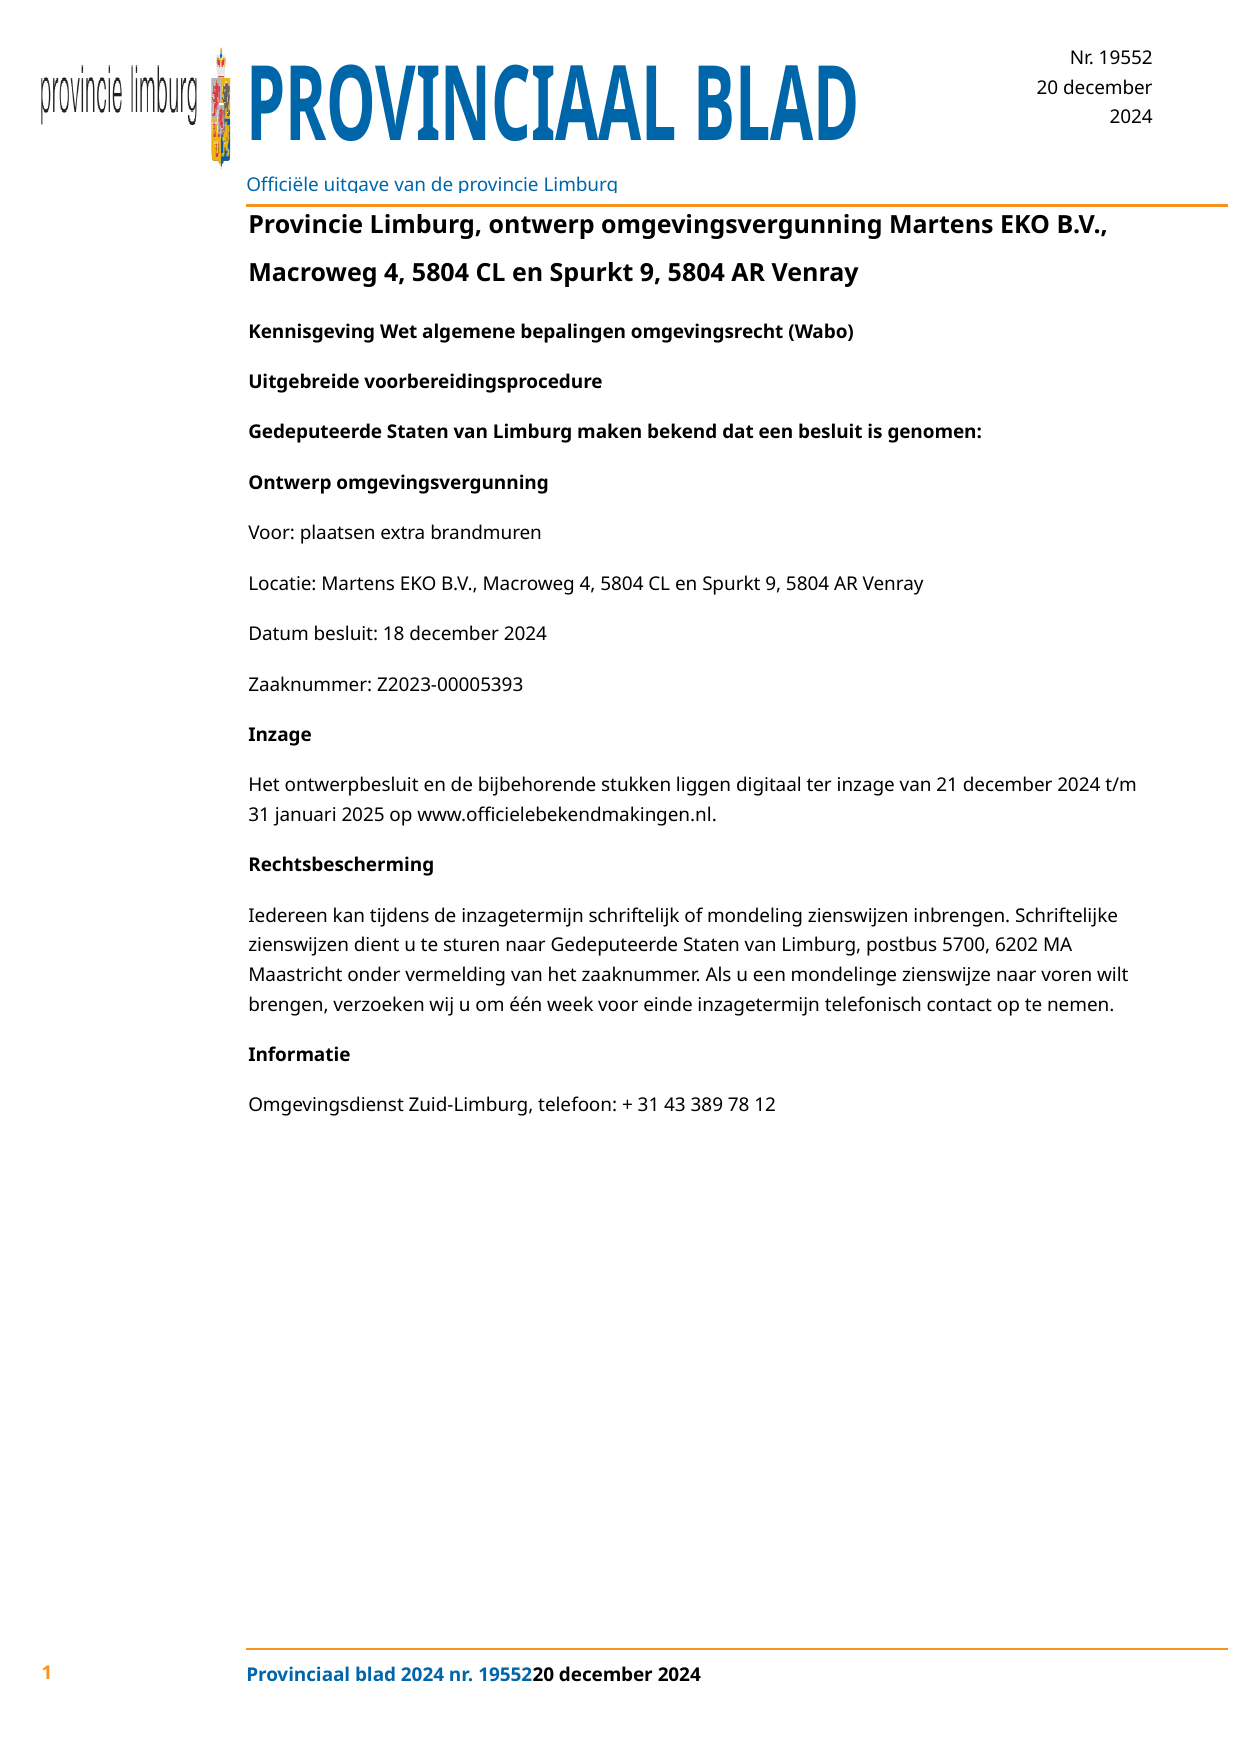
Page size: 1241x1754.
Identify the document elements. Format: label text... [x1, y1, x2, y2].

text Locatie: Martens EKO B.V., Macroweg 4, 5804 CL en Spurkt 9, 5804 AR Venray [248, 570, 1152, 596]
text Kennisgeving Wet algemene bepalingen omgevingsrecht (Wabo) [248, 318, 1152, 344]
text Omgevingsdienst Zuid-Limburg, telefoon: + 31 43 389 78 12 [248, 1092, 1152, 1117]
text Iedereen kan tijdens de inzagetermijn schriftelijk of mondeling zienswijzen inbrengen. Schriftelijke zienswijzen dient u te sturen naar Gedeputeerde Staten van Limburg, postbus 5700, 6202 MA Maastricht onder vermelding van het zaaknummer. Als u een mondelinge zienswijze naar voren wilt brengen, verzoeken wij u om één week voor einde inzagetermijn telefonisch contact op te nemen. [248, 902, 1152, 1017]
text Het ontwerpbesluit en de bijbehorende stukken liggen digitaal ter inzage van 21 december 2024 t/m 31 januari 2025 op www.officielebekendmakingen.nl. [248, 772, 1152, 827]
text Inzage [248, 721, 1152, 747]
text Uitgebreide voorbereidingsprocedure [248, 368, 1152, 394]
text Voor: plaatsen extra brandmuren [248, 519, 1152, 545]
text Informatie [248, 1041, 1152, 1067]
text Rechtsbescherming [248, 852, 1152, 877]
text Datum besluit: 18 december 2024 [248, 620, 1152, 646]
text Ontwerp omgevingsvergunning [248, 469, 1152, 495]
picture [41, 47, 231, 172]
text Zaaknummer: Z2023-00005393 [248, 671, 1152, 697]
text Provincie Limburg, ontwerp omgevingsvergunning Martens EKO B.V., Macroweg 4, 5804 CL en Spurkt 9, 5804 AR Venray [248, 207, 1152, 288]
text Gedeputeerde Staten van Limburg maken bekend dat een besluit is genomen: [248, 419, 1152, 444]
